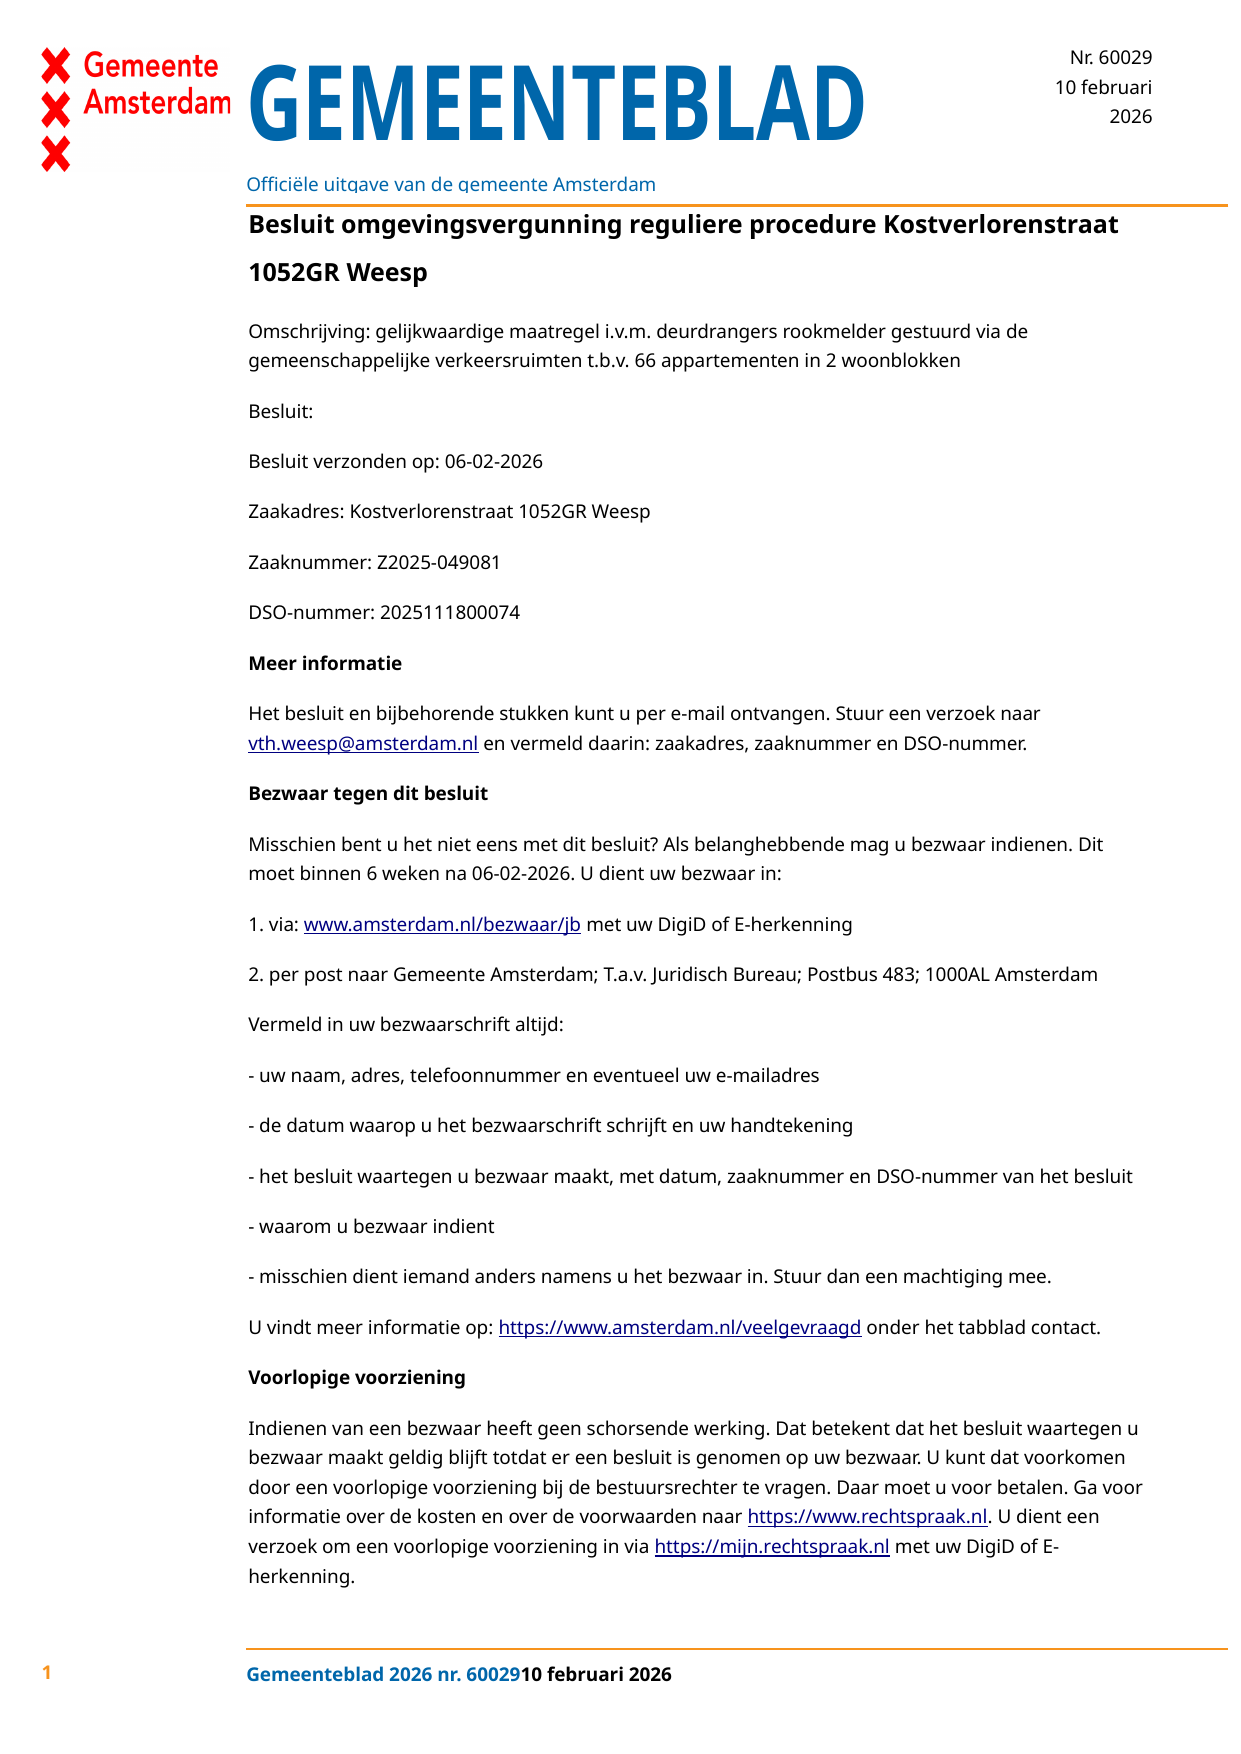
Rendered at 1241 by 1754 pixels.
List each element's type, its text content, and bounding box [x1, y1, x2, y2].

text Het besluit en bijbehorende stukken kunt u per e-mail ontvangen. Stuur een verzoek naar vth.weesp@amsterdam.nl en vermeld daarin: zaakadres, zaaknummer en DSO-nummer. [248, 700, 1152, 756]
text Voorlopige voorziening [248, 1364, 1152, 1390]
text - waarom u bezwaar indient [248, 1213, 1152, 1239]
text Zaakadres: Kostverlorenstraat 1052GR Weesp [248, 499, 1152, 524]
text - de datum waarop u het bezwaarschrift schrijft en uw handtekening [248, 1112, 1152, 1138]
text - uw naam, adres, telefoonnummer en eventueel uw e-mailadres [248, 1062, 1152, 1088]
text Omschrijving: gelijkwaardige maatregel i.v.m. deurdrangers rookmelder gestuurd via de gemeenschappelijke verkeersruimten t.b.v. 66 appartementen in 2 woonblokken [248, 318, 1152, 373]
text Misschien bent u het niet eens met dit besluit? Als belanghebbende mag u bezwaar indienen. Dit moet binnen 6 weken na 06-02-2026. U dient uw bezwaar in: [248, 831, 1152, 886]
text - het besluit waartegen u bezwaar maakt, met datum, zaaknummer en DSO-nummer van het besluit [248, 1163, 1152, 1189]
text 2. per post naar Gemeente Amsterdam; T.a.v. Juridisch Bureau; Postbus 483; 1000AL Amsterdam [248, 961, 1152, 987]
text 1. via: www.amsterdam.nl/bezwaar/jb met uw DigiD of E-herkenning [248, 911, 1152, 937]
text Bezwaar tegen dit besluit [248, 780, 1152, 806]
text Besluit omgevingsvergunning reguliere procedure Kostverlorenstraat 1052GR Weesp [248, 207, 1152, 288]
text DSO-nummer: 2025111800074 [248, 599, 1152, 625]
picture [41, 47, 231, 172]
text U vindt meer informatie op: https://www.amsterdam.nl/veelgevraagd onder het tabblad contact. [248, 1314, 1152, 1340]
text Besluit: [248, 398, 1152, 424]
text - misschien dient iemand anders namens u het bezwaar in. Stuur dan een machtiging mee. [248, 1264, 1152, 1289]
text Indienen van een bezwaar heeft geen schorsende werking. Dat betekent dat het besluit waartegen u bezwaar maakt geldig blijft totdat er een besluit is genomen op uw bezwaar. U kunt dat voorkomen door een voorlopige voorziening bij de bestuursrechter te vragen. Daar moet u voor betalen. Ga voor informatie over de kosten en over de voorwaarden naar https://www.rechtspraak.nl. U dient een verzoek om een voorlopige voorziening in via https://mijn.rechtspraak.nl met uw DigiD of E-herkenning. [248, 1415, 1152, 1589]
text Vermeld in uw bezwaarschrift altijd: [248, 1012, 1152, 1037]
text Zaaknummer: Z2025-049081 [248, 549, 1152, 575]
text Besluit verzonden op: 06-02-2026 [248, 448, 1152, 474]
text Meer informatie [248, 650, 1152, 676]
